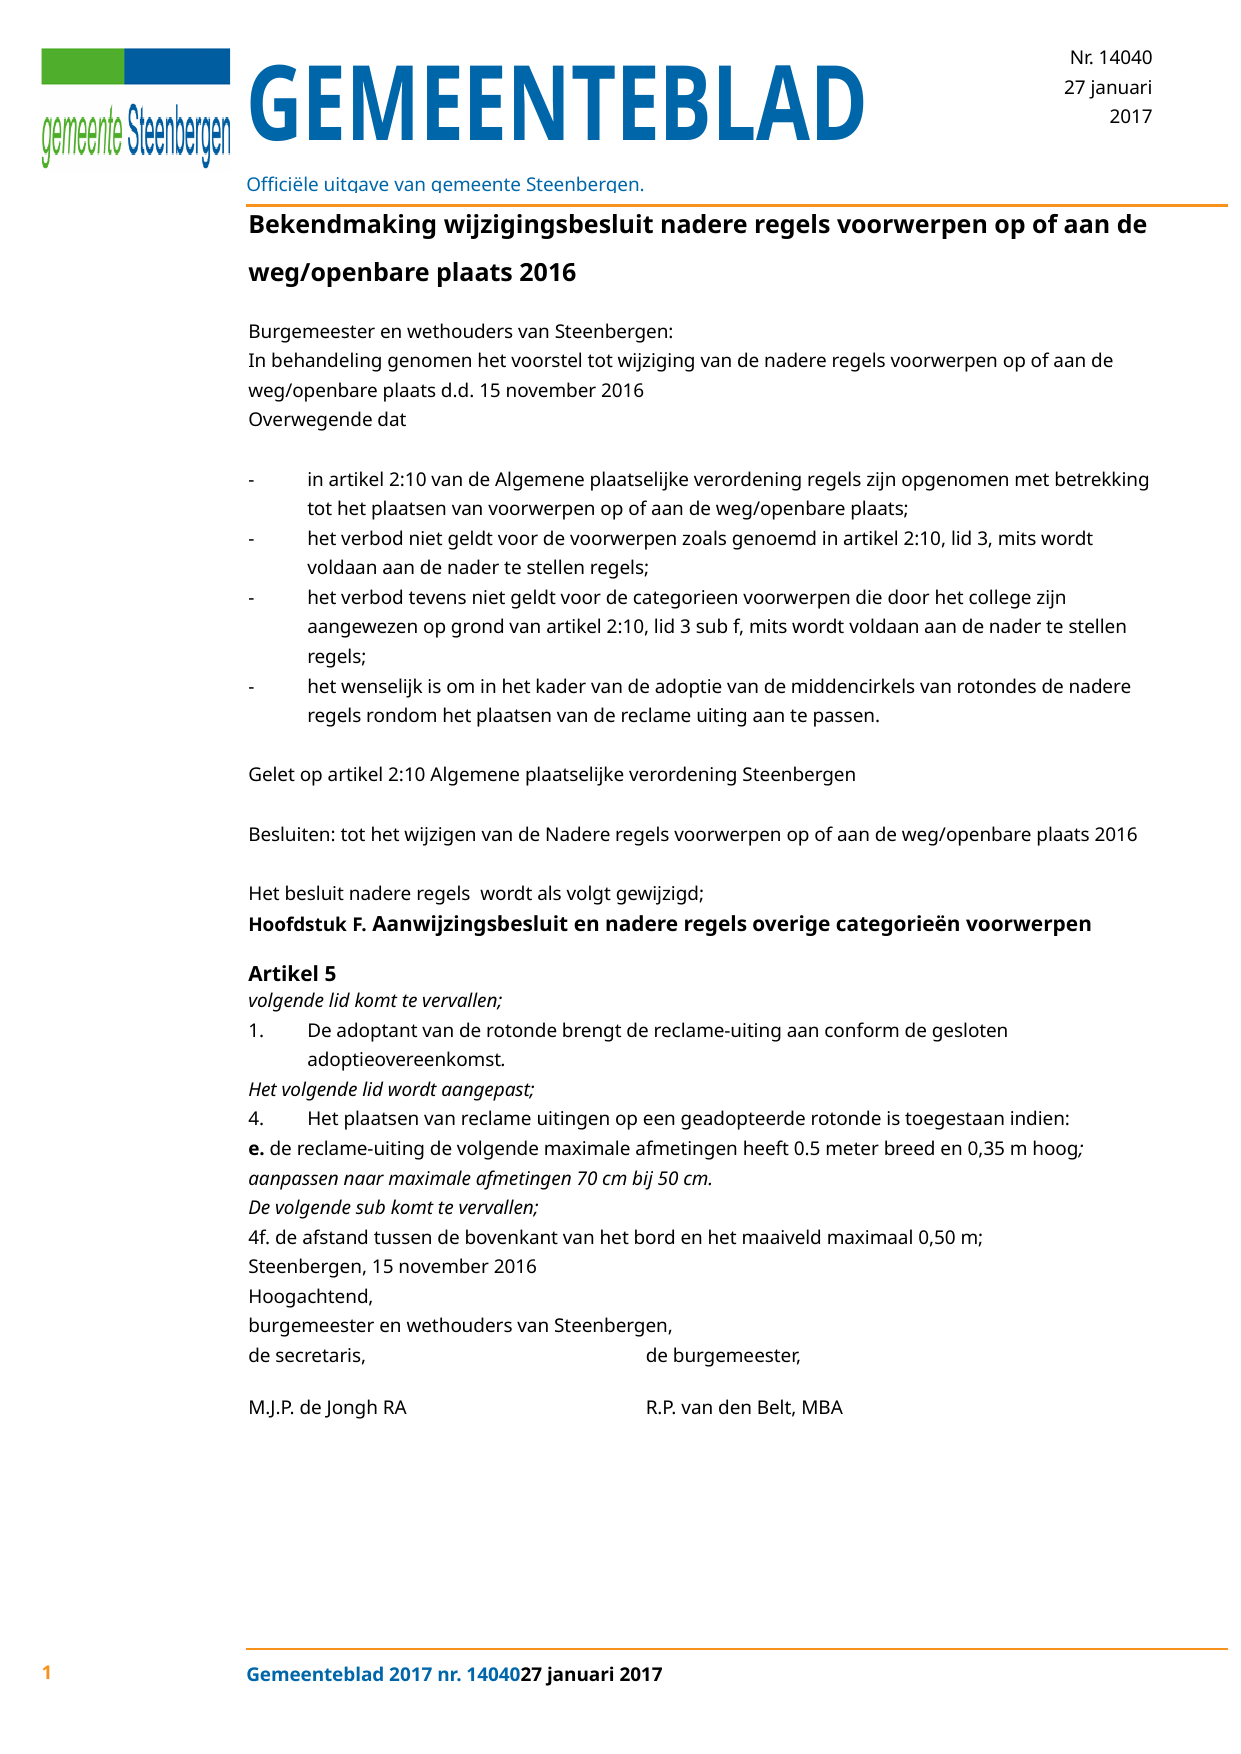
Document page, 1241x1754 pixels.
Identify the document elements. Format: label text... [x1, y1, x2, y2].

list Het plaatsen van reclame uitingen op een geadopteerde rotonde is toegestaan indien: [248, 1106, 1152, 1131]
text Artikel 5 [248, 959, 1152, 987]
text Steenbergen, 15 november 2016 [248, 1253, 1152, 1279]
text Bekendmaking wijzigingsbesluit nadere regels voorwerpen op of aan de weg/openbare plaats 2016 [248, 207, 1152, 288]
text volgende lid komt te vervallen; [248, 987, 1152, 1013]
table_cell [646, 1420, 1152, 1445]
text De volgende sub komt te vervallen; [248, 1194, 1152, 1220]
list De adoptant van de rotonde brengt de reclame-uiting aan conform de gesloten adoptieovereenkomst. [248, 1017, 1152, 1072]
table_cell [248, 1368, 646, 1394]
text e. de reclame-uiting de volgende maximale afmetingen heeft 0.5 meter breed en 0,35 m hoog; aanpassen naar maximale afmetingen 70 cm bij 50 cm. [248, 1135, 1152, 1191]
list het verbod tevens niet geldt voor de categorieen voorwerpen die door het college zijn aangewezen op grond van artikel 2:10, lid 3 sub f, mits wordt voldaan aan de nader te stellen regels; [248, 584, 1152, 669]
table_cell [646, 1368, 1152, 1394]
table_cell [248, 1420, 646, 1445]
table_cell M.J.P. de Jongh RA [248, 1394, 646, 1419]
table_header de burgemeester, [646, 1343, 1152, 1368]
text Gelet op artikel 2:10 Algemene plaatselijke verordening Steenbergen [248, 762, 1152, 787]
text Besluiten: tot het wijzigen van de Nadere regels voorwerpen op of aan de weg/openbare plaats 2016 [248, 821, 1152, 847]
text Het besluit nadere regels wordt als volgt gewijzigd; [248, 880, 1152, 906]
table_cell R.P. van den Belt, MBA [646, 1394, 1152, 1419]
list in artikel 2:10 van de Algemene plaatselijke verordening regels zijn opgenomen met betrekking tot het plaatsen van voorwerpen op of aan de weg/openbare plaats; [248, 466, 1152, 521]
text 4f. de afstand tussen de bovenkant van het bord en het maaiveld maximaal 0,50 m; [248, 1224, 1152, 1250]
text In behandeling genomen het voorstel tot wijziging van de nadere regels voorwerpen op of aan de weg/openbare plaats d.d. 15 november 2016 [248, 347, 1152, 403]
text Hoogachtend, [248, 1283, 1152, 1309]
text Hoofdstuk F. Aanwijzingsbesluit en nadere regels overige categorieën voorwerpen [248, 909, 1152, 938]
text Burgemeester en wethouders van Steenbergen: [248, 318, 1152, 344]
table_header de secretaris, [248, 1343, 646, 1368]
text Overwegende dat [248, 407, 1152, 432]
list het verbod niet geldt voor de voorwerpen zoals genoemd in artikel 2:10, lid 3, mits wordt voldaan aan de nader te stellen regels; [248, 525, 1152, 580]
text burgemeester en wethouders van Steenbergen, [248, 1313, 1152, 1338]
picture [41, 47, 231, 172]
text Het volgende lid wordt aangepast; [248, 1076, 1152, 1102]
list het wenselijk is om in het kader van de adoptie van de middencirkels van rotondes de nadere regels rondom het plaatsen van de reclame uiting aan te passen. [248, 673, 1152, 728]
